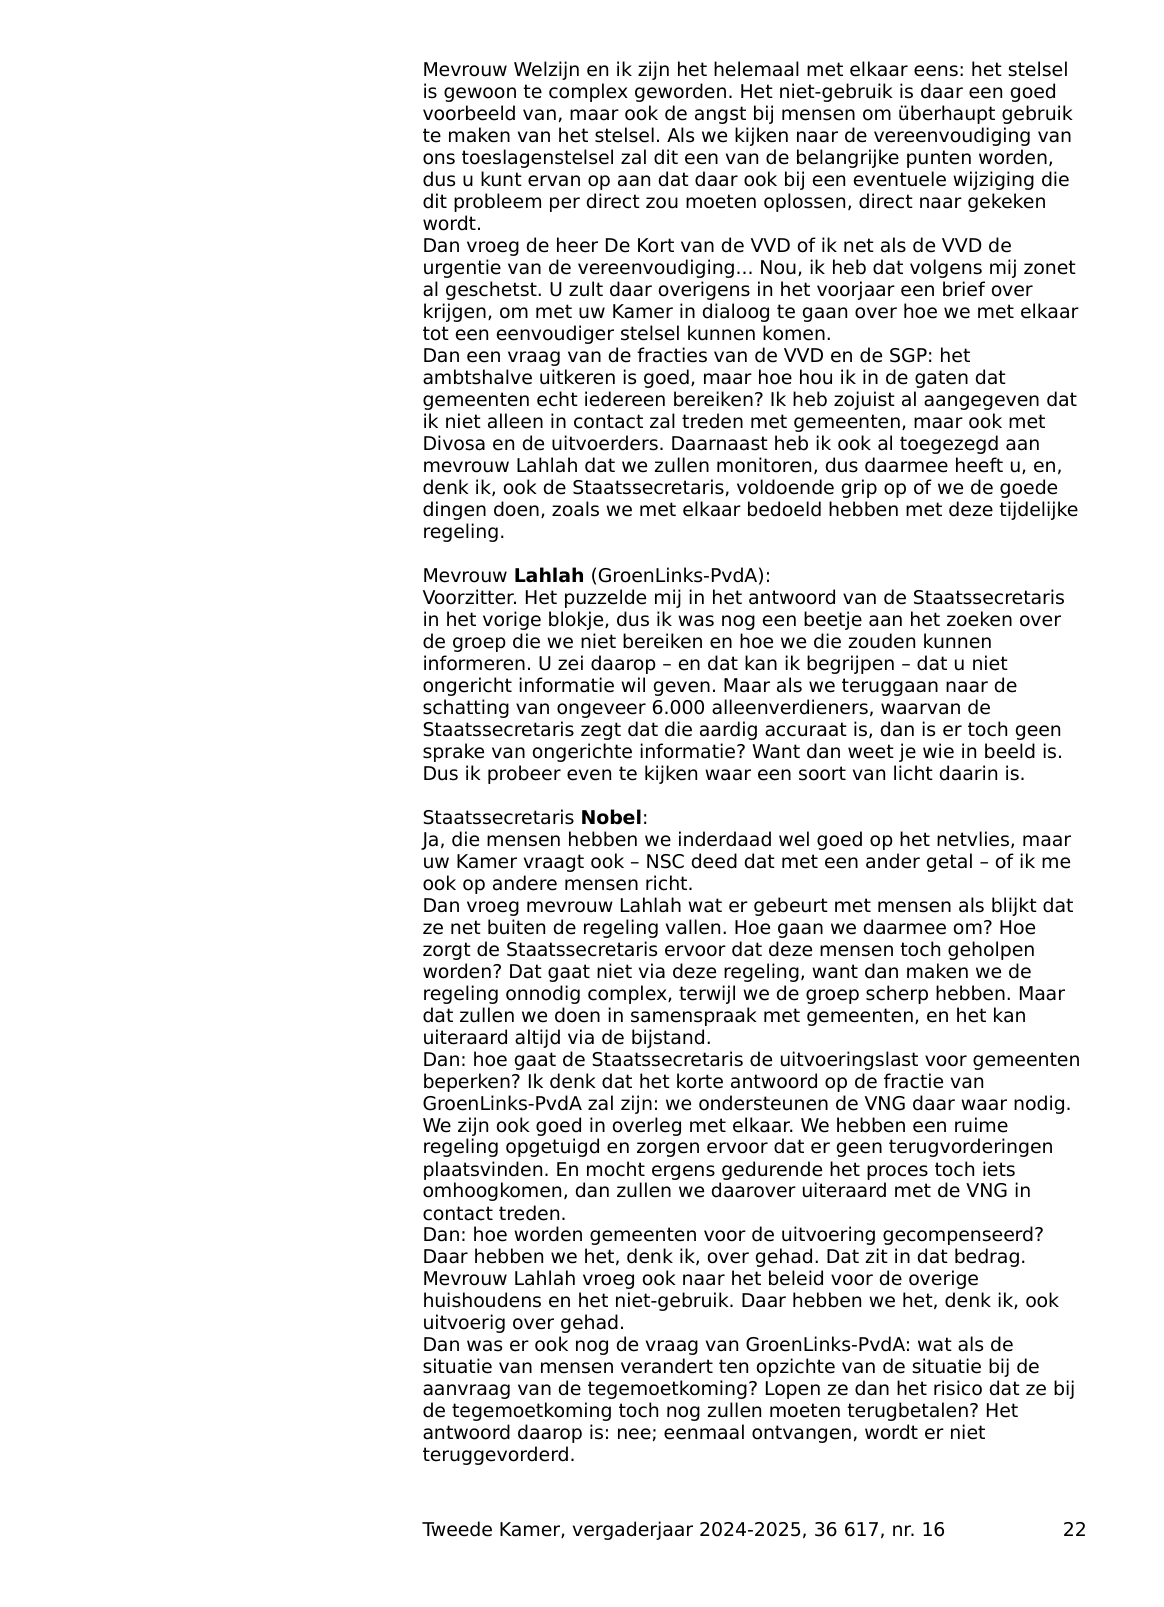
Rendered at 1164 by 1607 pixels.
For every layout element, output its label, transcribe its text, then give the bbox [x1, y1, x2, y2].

text Mevrouw Lahlah (GroenLinks-PvdA): [422, 565, 1087, 587]
text Mevrouw Welzijn en ik zijn het helemaal met elkaar eens: het stelsel is gewoon te complex geworden. Het niet-gebruik is daar een goed voorbeeld van, maar ook de angst bij mensen om überhaupt gebruik te maken van het stelsel. Als we kijken naar de vereenvoudiging van ons toeslagenstelsel zal dit een van de belangrijke punten worden, dus u kunt ervan op aan dat daar ook bij een eventuele wijziging die dit probleem per direct zou moeten oplossen, direct naar gekeken wordt. [422, 59, 1087, 235]
text Mevrouw Lahlah vroeg ook naar het beleid voor de overige huishoudens en het niet-gebruik. Daar hebben we het, denk ik, ook uitvoerig over gehad. [422, 1268, 1087, 1334]
text Dan was er ook nog de vraag van GroenLinks-PvdA: wat als de situatie van mensen verandert ten opzichte van de situatie bij de aanvraag van de tegemoetkoming? Lopen ze dan het risico dat ze bij de tegemoetkoming toch nog zullen moeten terugbetalen? Het antwoord daarop is: nee; eenmaal ontvangen, wordt er niet teruggevorderd. [422, 1334, 1087, 1466]
text Dan vroeg de heer De Kort van de VVD of ik net als de VVD de urgentie van de vereenvoudiging... Nou, ik heb dat volgens mij zonet al geschetst. U zult daar overigens in het voorjaar een brief over krijgen, om met uw Kamer in dialoog te gaan over hoe we met elkaar tot een eenvoudiger stelsel kunnen komen. [422, 235, 1087, 345]
text Ja, die mensen hebben we inderdaad wel goed op het netvlies, maar uw Kamer vraagt ook – NSC deed dat met een ander getal – of ik me ook op andere mensen richt. [422, 829, 1087, 895]
text Dan vroeg mevrouw Lahlah wat er gebeurt met mensen als blijkt dat ze net buiten de regeling vallen. Hoe gaan we daarmee om? Hoe zorgt de Staatssecretaris ervoor dat deze mensen toch geholpen worden? Dat gaat niet via deze regeling, want dan maken we de regeling onnodig complex, terwijl we de groep scherp hebben. Maar dat zullen we doen in samenspraak met gemeenten, en het kan uiteraard altijd via de bijstand. [422, 895, 1087, 1048]
text Staatssecretaris Nobel: [422, 807, 1087, 829]
text Dan een vraag van de fracties van de VVD en de SGP: het ambtshalve uitkeren is goed, maar hoe hou ik in de gaten dat gemeenten echt iedereen bereiken? Ik heb zojuist al aangegeven dat ik niet alleen in contact zal treden met gemeenten, maar ook met Divosa en de uitvoerders. Daarnaast heb ik ook al toegezegd aan mevrouw Lahlah dat we zullen monitoren, dus daarmee heeft u, en, denk ik, ook de Staatssecretaris, voldoende grip op of we de goede dingen doen, zoals we met elkaar bedoeld hebben met deze tijdelijke regeling. [422, 345, 1087, 543]
text Dan: hoe worden gemeenten voor de uitvoering gecompenseerd? Daar hebben we het, denk ik, over gehad. Dat zit in dat bedrag. [422, 1224, 1087, 1268]
text Dan: hoe gaat de Staatssecretaris de uitvoeringslast voor gemeenten beperken? Ik denk dat het korte antwoord op de fractie van GroenLinks-PvdA zal zijn: we ondersteunen de VNG daar waar nodig. We zijn ook goed in overleg met elkaar. We hebben een ruime regeling opgetuigd en zorgen ervoor dat er geen terugvorderingen plaatsvinden. En mocht ergens gedurende het proces toch iets omhoogkomen, dan zullen we daarover uiteraard met de VNG in contact treden. [422, 1048, 1087, 1224]
text Voorzitter. Het puzzelde mij in het antwoord van de Staatssecretaris in het vorige blokje, dus ik was nog een beetje aan het zoeken over de groep die we niet bereiken en hoe we die zouden kunnen informeren. U zei daarop – en dat kan ik begrijpen – dat u niet ongericht informatie wil geven. Maar als we teruggaan naar de schatting van ongeveer 6.000 alleenverdieners, waarvan de Staatssecretaris zegt dat die aardig accuraat is, dan is er toch geen sprake van ongerichte informatie? Want dan weet je wie in beeld is. Dus ik probeer even te kijken waar een soort van licht daarin is. [422, 587, 1087, 784]
